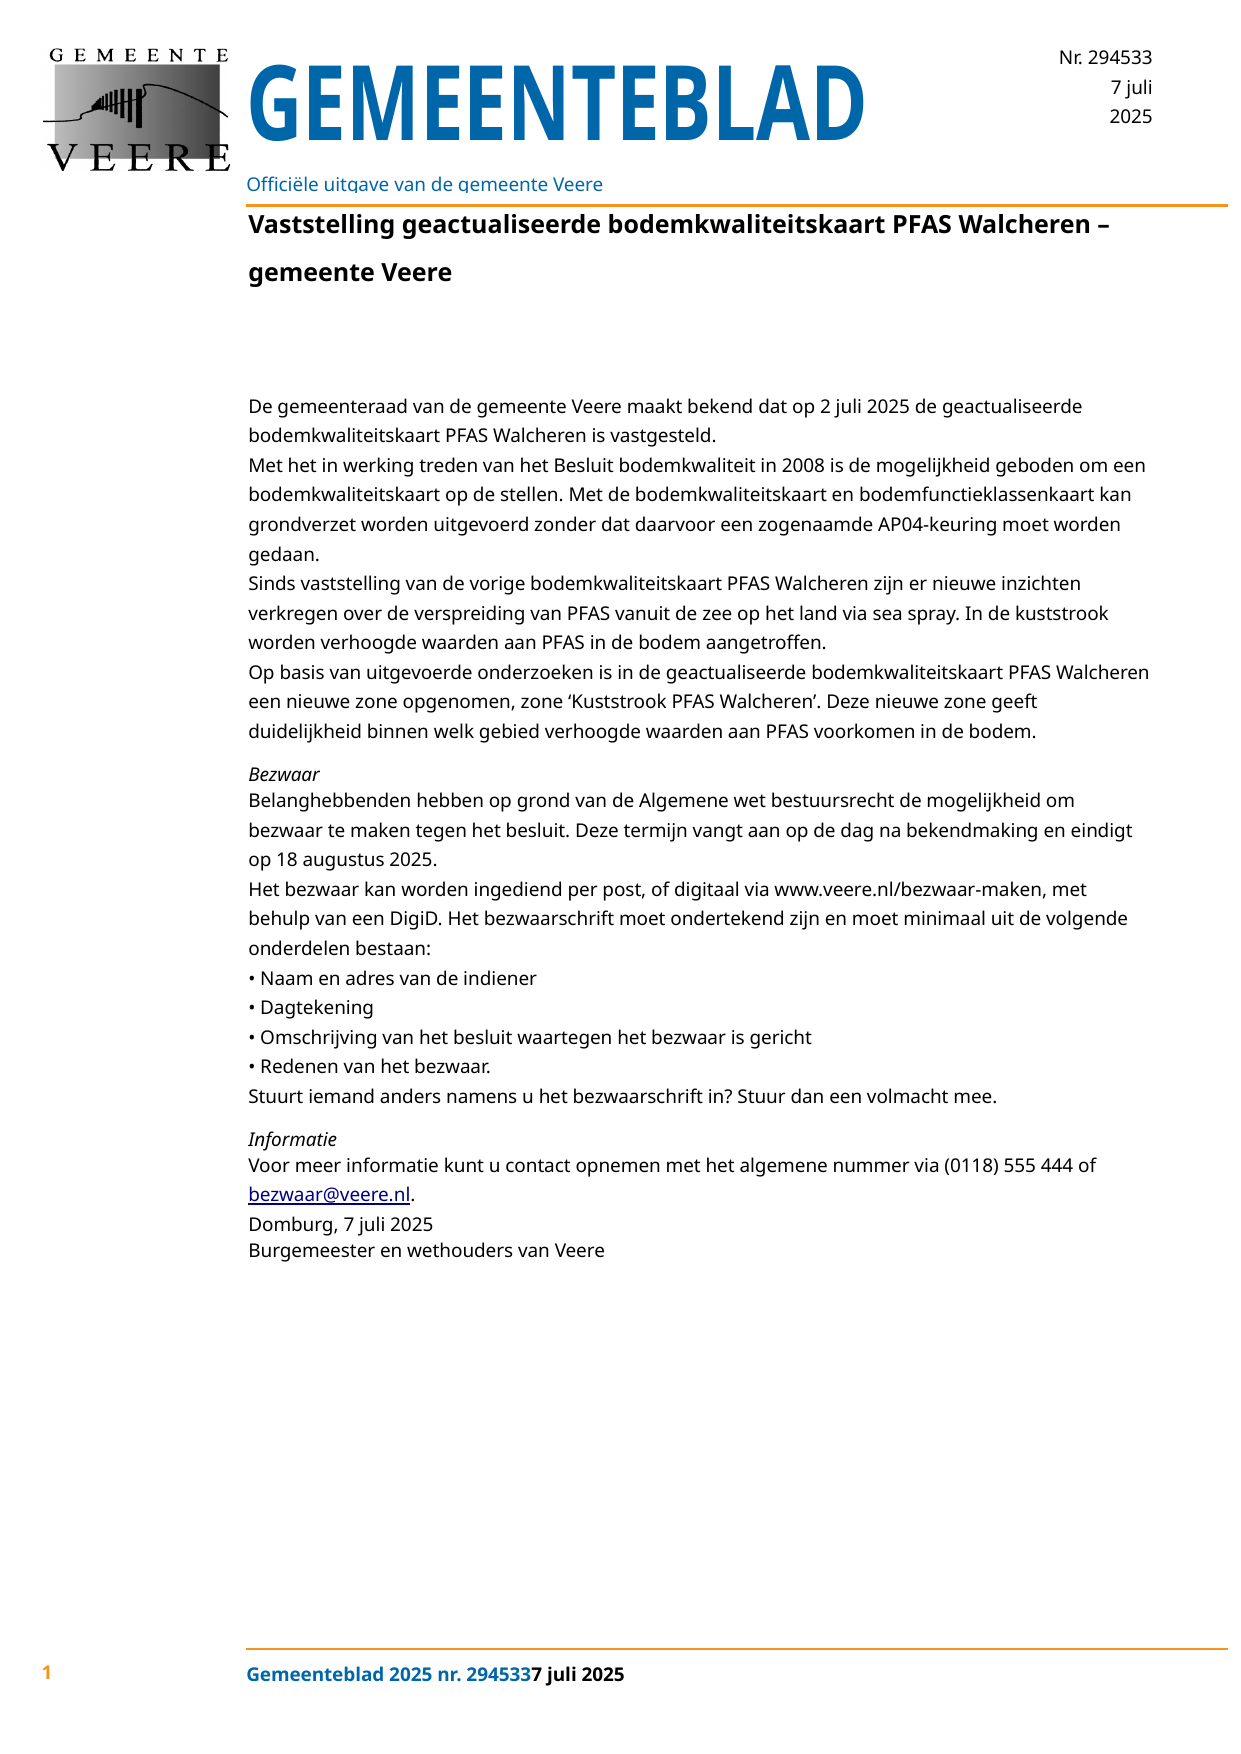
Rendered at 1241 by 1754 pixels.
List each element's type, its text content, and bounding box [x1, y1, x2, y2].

text • Naam en adres van de indiener [248, 965, 1152, 990]
text Informatie [248, 1126, 1152, 1152]
text Voor meer informatie kunt u contact opnemen met het algemene nummer via (0118) 555 444 of bezwaar@veere.nl. [248, 1152, 1152, 1207]
text • Omschrijving van het besluit waartegen het bezwaar is gericht [248, 1024, 1152, 1049]
text Belanghebbenden hebben op grond van de Algemene wet bestuursrecht de mogelijkheid om bezwaar te maken tegen het besluit. Deze termijn vangt aan op de dag na bekendmaking en eindigt op 18 augustus 2025. [248, 787, 1152, 872]
text • Redenen van het bezwaar. [248, 1053, 1152, 1079]
picture [41, 47, 231, 172]
text Burgemeester en wethouders van Veere [248, 1237, 1152, 1262]
text Bezwaar [248, 761, 1152, 787]
text • Dagtekening [248, 994, 1152, 1020]
text Domburg, 7 juli 2025 [248, 1211, 1152, 1237]
text Stuurt iemand anders namens u het bezwaarschrift in? Stuur dan een volmacht mee. [248, 1083, 1152, 1109]
text De gemeenteraad van de gemeente Veere maakt bekend dat op 2 juli 2025 de geactualiseerde bodemkwaliteitskaart PFAS Walcheren is vastgesteld. [248, 393, 1152, 448]
text Vaststelling geactualiseerde bodemkwaliteitskaart PFAS Walcheren – gemeente Veere [248, 207, 1152, 288]
text Sinds vaststelling van de vorige bodemkwaliteitskaart PFAS Walcheren zijn er nieuwe inzichten verkregen over de verspreiding van PFAS vanuit de zee op het land via sea spray. In de kuststrook worden verhoogde waarden aan PFAS in de bodem aangetroffen. [248, 570, 1152, 655]
text Op basis van uitgevoerde onderzoeken is in de geactualiseerde bodemkwaliteitskaart PFAS Walcheren een nieuwe zone opgenomen, zone ‘Kuststrook PFAS Walcheren’. Deze nieuwe zone geeft duidelijkheid binnen welk gebied verhoogde waarden aan PFAS voorkomen in de bodem. [248, 659, 1152, 744]
text Het bezwaar kan worden ingediend per post, of digitaal via www.veere.nl/bezwaar-maken, met behulp van een DigiD. Het bezwaarschrift moet ondertekend zijn en moet minimaal uit de volgende onderdelen bestaan: [248, 876, 1152, 961]
text Met het in werking treden van het Besluit bodemkwaliteit in 2008 is de mogelijkheid geboden om een bodemkwaliteitskaart op de stellen. Met de bodemkwaliteitskaart en bodemfunctieklassenkaart kan grondverzet worden uitgevoerd zonder dat daarvoor een zogenaamde AP04-keuring moet worden gedaan. [248, 452, 1152, 567]
